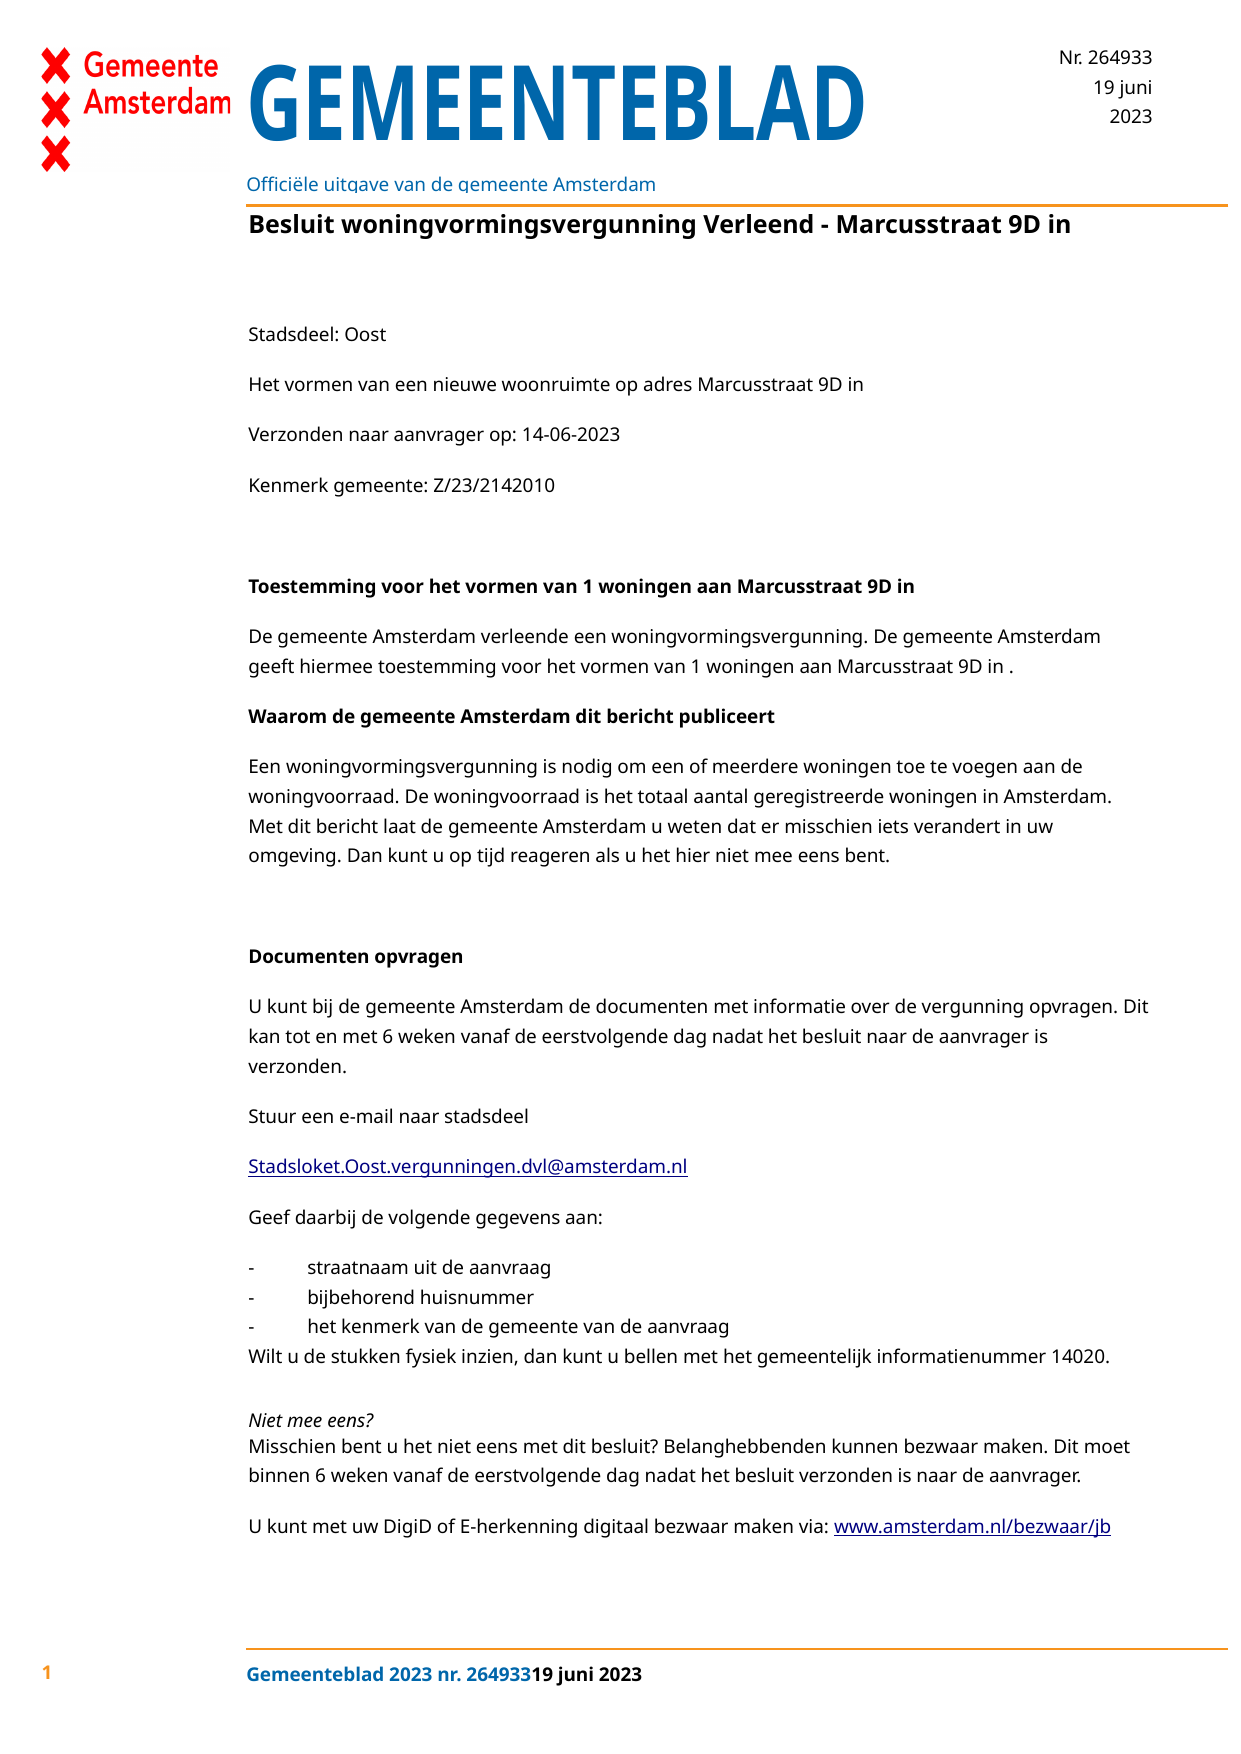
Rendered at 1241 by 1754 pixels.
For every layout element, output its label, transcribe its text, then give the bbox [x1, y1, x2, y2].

list bijbehorend huisnummer [248, 1284, 1152, 1310]
text Misschien bent u het niet eens met dit besluit? Belanghebbenden kunnen bezwaar maken. Dit moet binnen 6 weken vanaf de eerstvolgende dag nadat het besluit verzonden is naar de aanvrager. [248, 1433, 1152, 1488]
text U kunt met uw DigiD of E-herkenning digitaal bezwaar maken via: www.amsterdam.nl/bezwaar/jb [248, 1513, 1152, 1539]
text Het vormen van een nieuwe woonruimte op adres Marcusstraat 9D in [248, 371, 1152, 397]
text Toestemming voor het vormen van 1 woningen aan Marcusstraat 9D in [248, 573, 1152, 598]
text Niet mee eens? [248, 1407, 1152, 1433]
text Een woningvormingsvergunning is nodig om een of meerdere woningen toe te voegen aan de woningvoorraad. De woningvoorraad is het totaal aantal geregistreerde woningen in Amsterdam. Met dit bericht laat de gemeente Amsterdam u weten dat er misschien iets verandert in uw omgeving. Dan kunt u op tijd reageren als u het hier niet mee eens bent. [248, 754, 1152, 868]
text Kenmerk gemeente: Z/23/2142010 [248, 472, 1152, 498]
text Besluit woningvormingsvergunning Verleend - Marcusstraat 9D in [248, 207, 1152, 241]
text Waarom de gemeente Amsterdam dit bericht publiceert [248, 703, 1152, 729]
text Stadsloket.Oost.vergunningen.dvl@amsterdam.nl [248, 1154, 1152, 1179]
text Geef daarbij de volgende gegevens aan: [248, 1204, 1152, 1230]
text Verzonden naar aanvrager op: 14-06-2023 [248, 422, 1152, 447]
picture [41, 47, 231, 172]
text U kunt bij de gemeente Amsterdam de documenten met informatie over de vergunning opvragen. Dit kan tot en met 6 weken vanaf de eerstvolgende dag nadat het besluit naar de aanvrager is verzonden. [248, 994, 1152, 1078]
text Documenten opvragen [248, 943, 1152, 969]
text Wilt u de stukken fysiek inzien, dan kunt u bellen met het gemeentelijk informatienummer 14020. [248, 1343, 1152, 1369]
text Stadsdeel: Oost [248, 321, 1152, 346]
text De gemeente Amsterdam verleende een woningvormingsvergunning. De gemeente Amsterdam geeft hiermee toestemming voor het vormen van 1 woningen aan Marcusstraat 9D in . [248, 623, 1152, 678]
list het kenmerk van de gemeente van de aanvraag [248, 1314, 1152, 1339]
text Stuur een e-mail naar stadsdeel [248, 1103, 1152, 1129]
list straatnaam uit de aanvraag [248, 1254, 1152, 1280]
